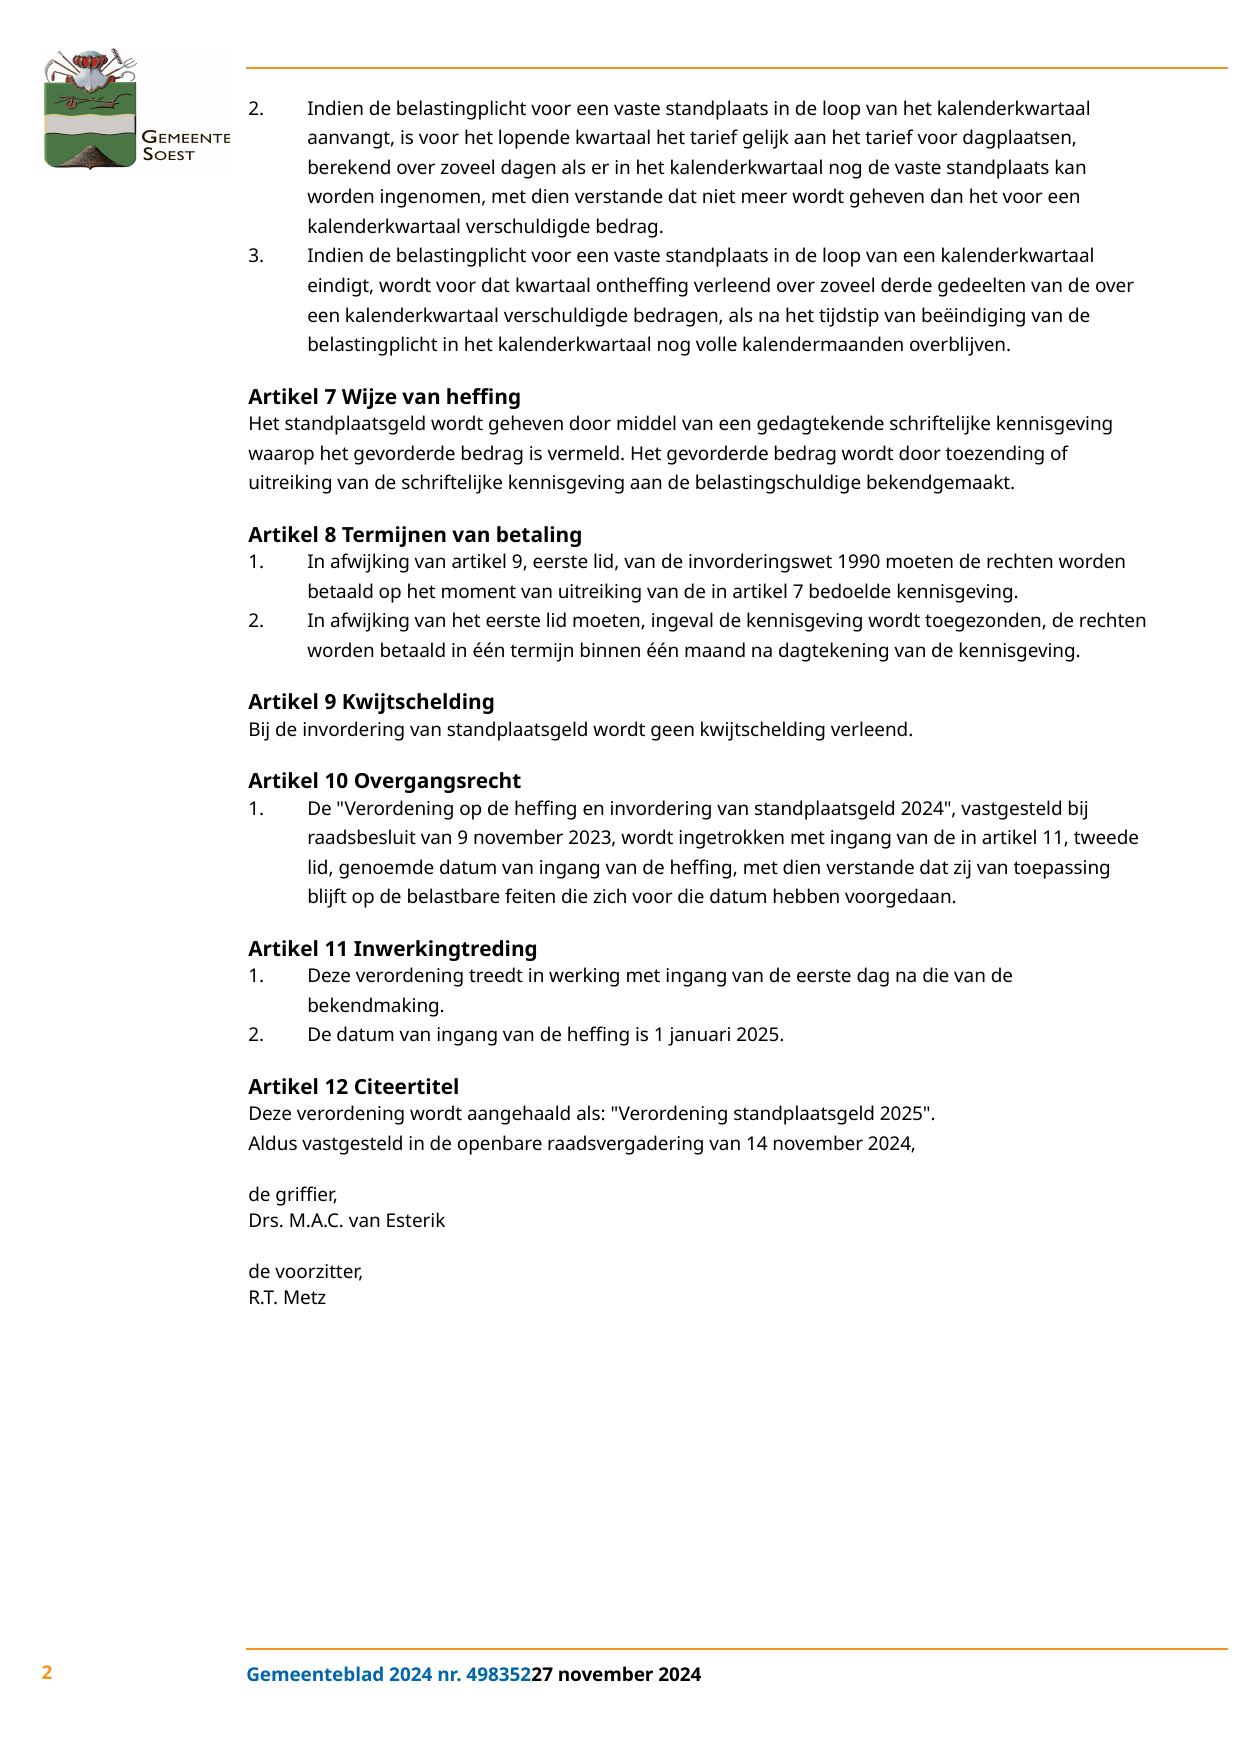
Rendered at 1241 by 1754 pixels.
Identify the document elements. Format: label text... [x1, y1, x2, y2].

text Artikel 8 Termijnen van betaling [248, 520, 1152, 548]
text Aldus vastgesteld in de openbare raadsvergadering van 14 november 2024, [248, 1130, 1152, 1156]
list De datum van ingang van de heffing is 1 januari 2025. [248, 1022, 1152, 1047]
text R.T. Metz [248, 1284, 1152, 1310]
text de voorzitter, [248, 1259, 1152, 1284]
text Artikel 11 Inwerkingtreding [248, 934, 1152, 962]
text Artikel 10 Overgangsrecht [248, 766, 1152, 795]
list In afwijking van het eerste lid moeten, ingeval de kennisgeving wordt toegezonden, de rechten worden betaald in één termijn binnen één maand na dagtekening van de kennisgeving. [248, 607, 1152, 663]
list Deze verordening treedt in werking met ingang van de eerste dag na die van de bekendmaking. [248, 962, 1152, 1018]
text Bij de invordering van standplaatsgeld wordt geen kwijtschelding verleend. [248, 716, 1152, 742]
text Deze verordening wordt aangehaald als: "Verordening standplaatsgeld 2025". [248, 1100, 1152, 1126]
text Drs. M.A.C. van Esterik [248, 1207, 1152, 1233]
list Indien de belastingplicht voor een vaste standplaats in de loop van het kalenderkwartaal aanvangt, is voor het lopende kwartaal het tarief gelijk aan het tarief voor dagplaatsen, berekend over zoveel dagen als er in het kalenderkwartaal nog de vaste standplaats kan worden ingenomen, met dien verstande dat niet meer wordt geheven dan het voor een kalenderkwartaal verschuldigde bedrag. [248, 95, 1152, 239]
list In afwijking van artikel 9, eerste lid, van de invorderingswet 1990 moeten de rechten worden betaald op het moment van uitreiking van de in artikel 7 bedoelde kennisgeving. [248, 548, 1152, 604]
text de griffier, [248, 1181, 1152, 1207]
picture [41, 47, 231, 172]
list Indien de belastingplicht voor een vaste standplaats in de loop van een kalenderkwartaal eindigt, wordt voor dat kwartaal ontheffing verleend over zoveel derde gedeelten van de over een kalenderkwartaal verschuldigde bedragen, als na het tijdstip van beëindiging van de belastingplicht in het kalenderkwartaal nog volle kalendermaanden overblijven. [248, 243, 1152, 357]
text Het standplaatsgeld wordt geheven door middel van een gedagtekende schriftelijke kennisgeving waarop het gevorderde bedrag is vermeld. Het gevorderde bedrag wordt door toezending of uitreiking van de schriftelijke kennisgeving aan de belastingschuldige bekendgemaakt. [248, 410, 1152, 495]
list De "Verordening op de heffing en invordering van standplaatsgeld 2024", vastgesteld bij raadsbesluit van 9 november 2023, wordt ingetrokken met ingang van de in artikel 11, tweede lid, genoemde datum van ingang van de heffing, met dien verstande dat zij van toepassing blijft op de belastbare feiten die zich voor die datum hebben voorgedaan. [248, 795, 1152, 909]
text Artikel 12 Citeertitel [248, 1072, 1152, 1100]
text Artikel 7 Wijze van heffing [248, 382, 1152, 410]
text Artikel 9 Kwijtschelding [248, 687, 1152, 716]
